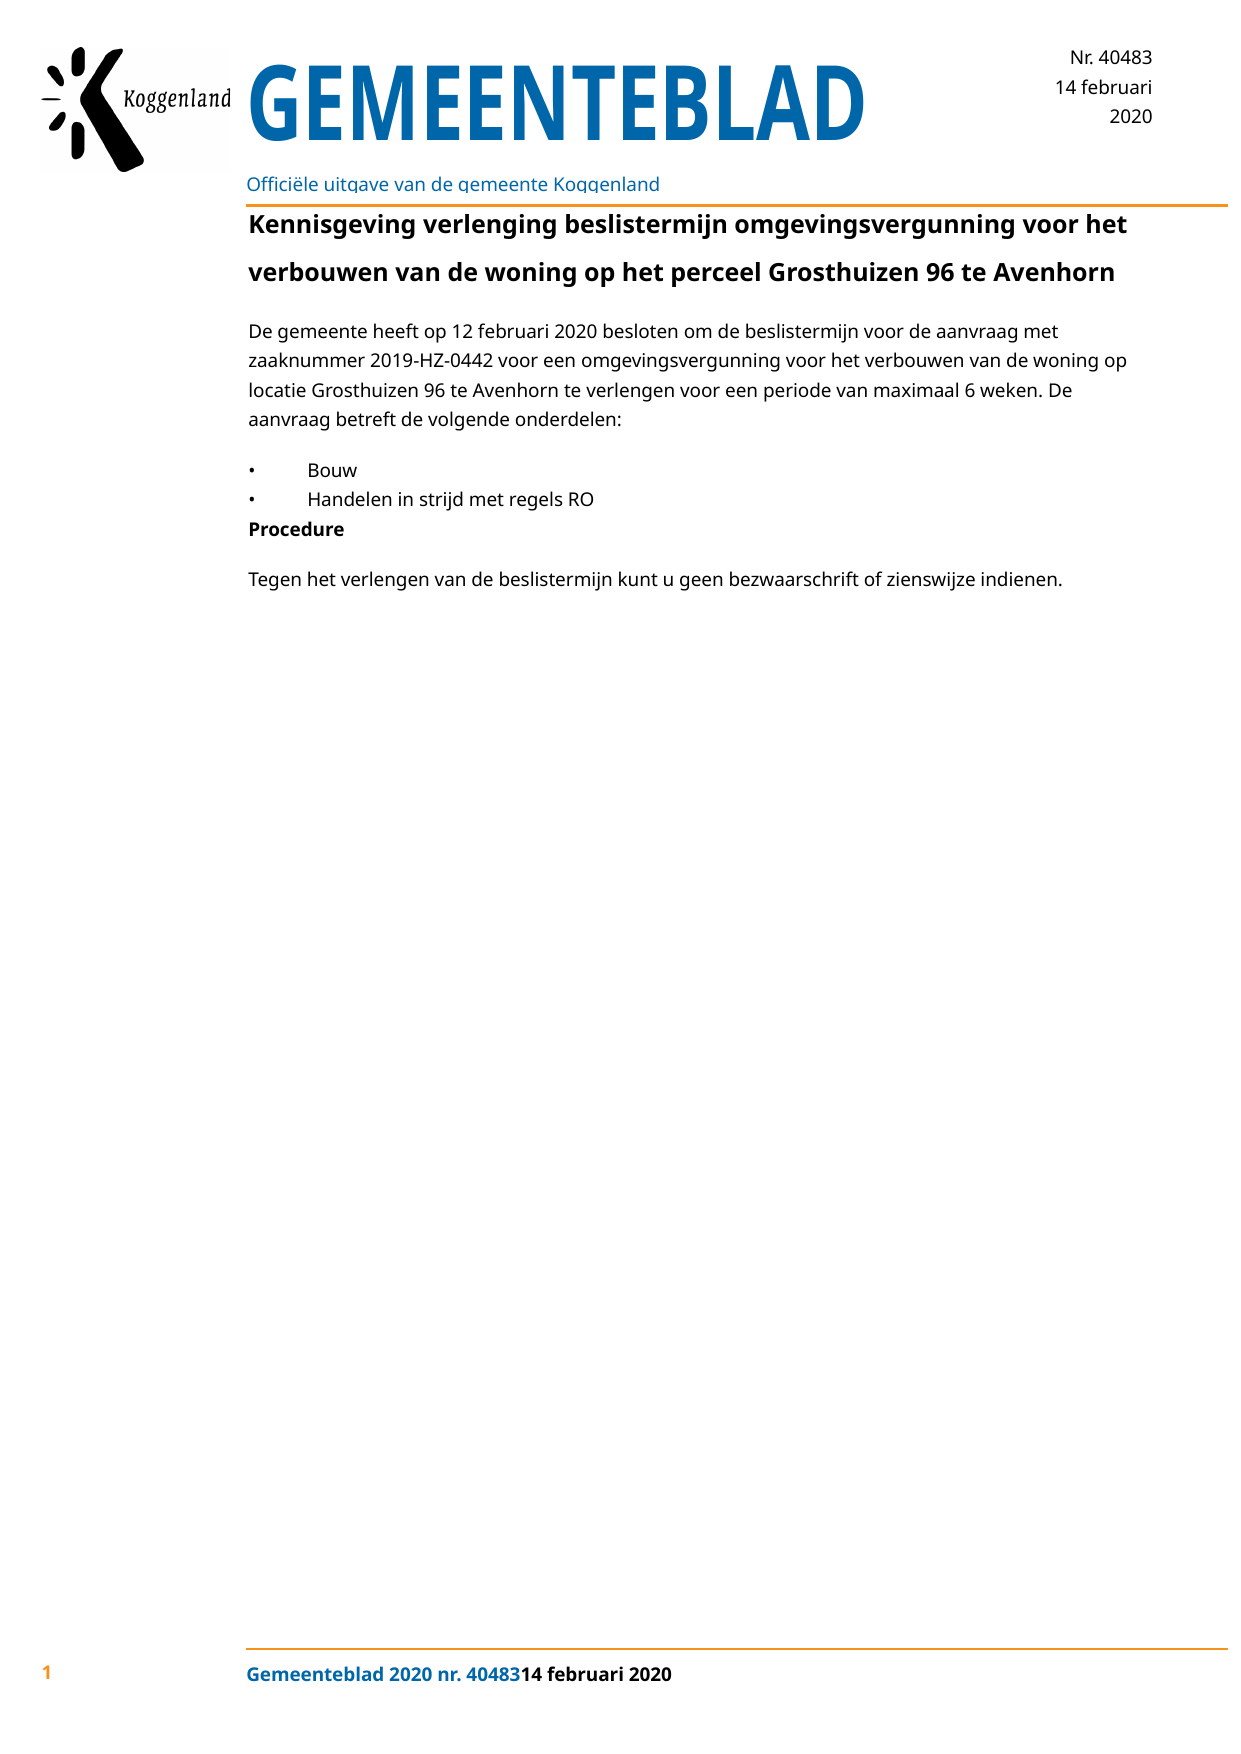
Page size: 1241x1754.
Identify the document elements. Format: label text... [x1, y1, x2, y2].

picture [41, 47, 231, 172]
text De gemeente heeft op 12 februari 2020 besloten om de beslistermijn voor de aanvraag met zaaknummer 2019-HZ-0442 voor een omgevingsvergunning voor het verbouwen van de woning op locatie Grosthuizen 96 te Avenhorn te verlengen voor een periode van maximaal 6 weken. De aanvraag betreft de volgende onderdelen: [248, 318, 1152, 432]
text Procedure [248, 516, 1152, 542]
list Bouw [248, 457, 1152, 483]
text Kennisgeving verlenging beslistermijn omgevingsvergunning voor het verbouwen van de woning op het perceel Grosthuizen 96 te Avenhorn [248, 207, 1152, 288]
list Handelen in strijd met regels RO [248, 487, 1152, 512]
text Tegen het verlengen van de beslistermijn kunt u geen bezwaarschrift of zienswijze indienen. [248, 567, 1152, 592]
